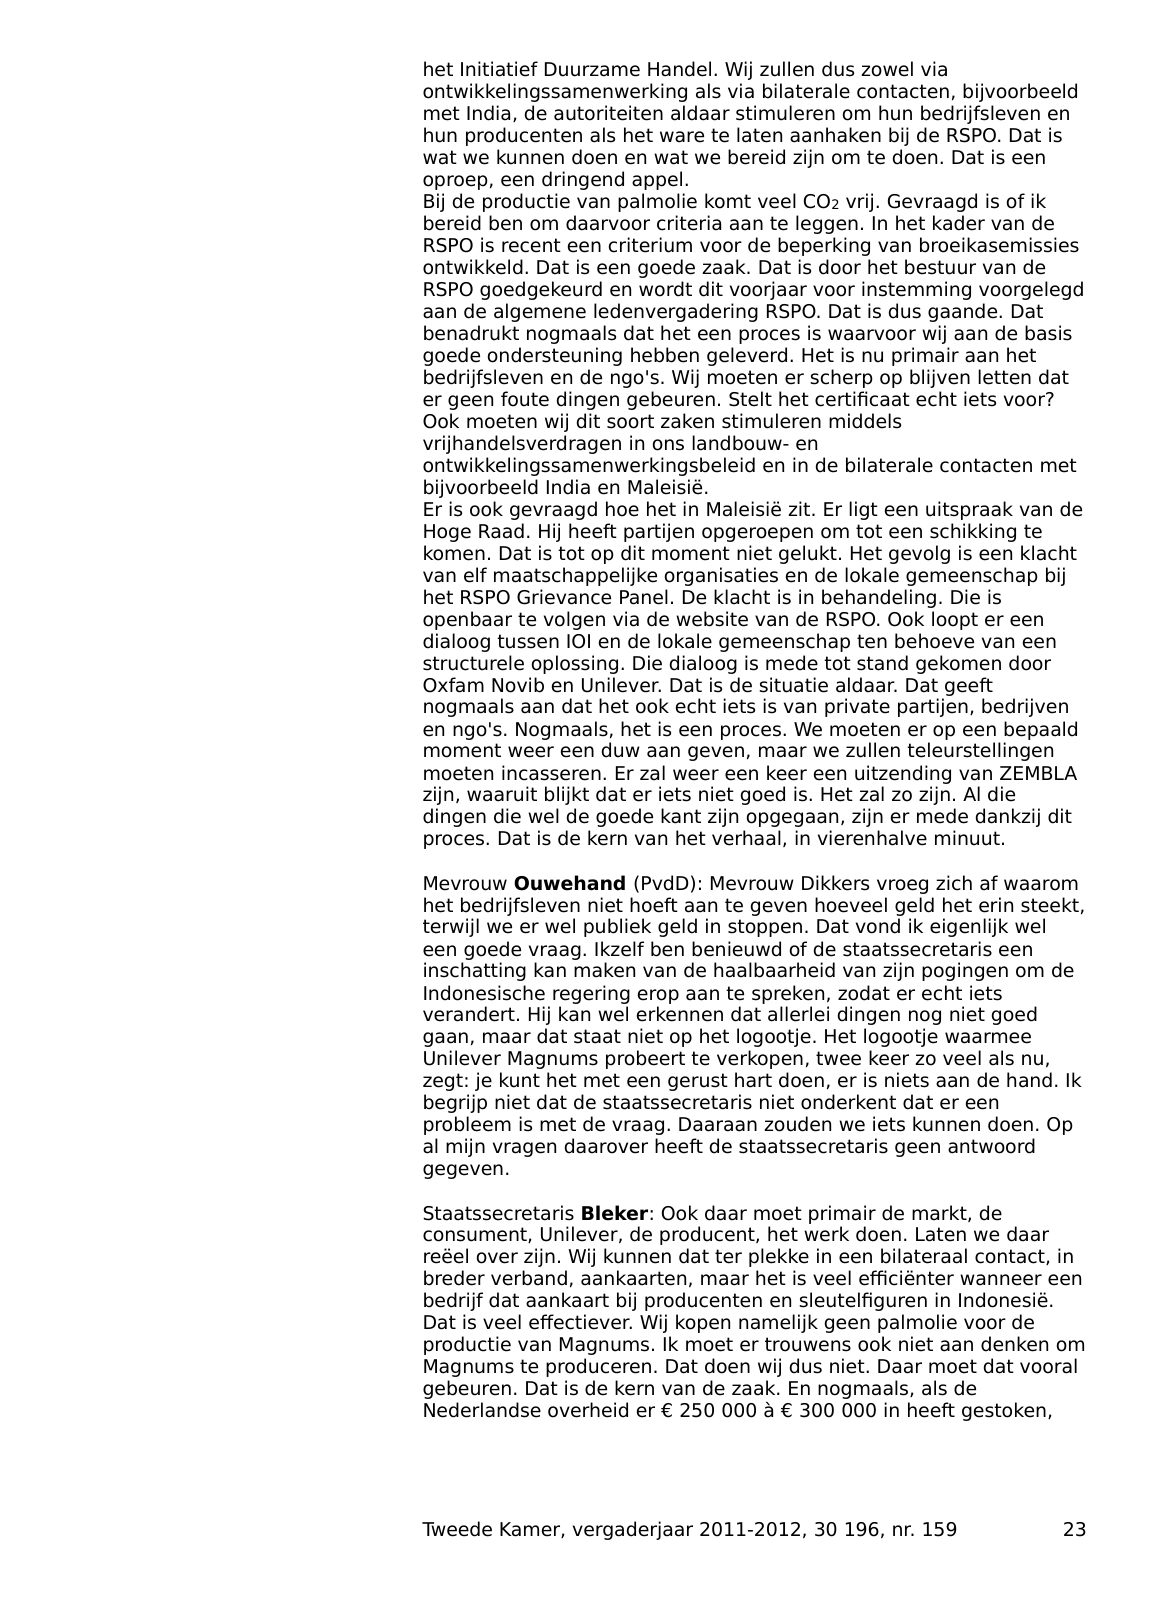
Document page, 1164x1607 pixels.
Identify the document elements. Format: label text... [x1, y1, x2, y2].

text Mevrouw Ouwehand (PvdD): Mevrouw Dikkers vroeg zich af waarom het bedrijfsleven niet hoeft aan te geven hoeveel geld het erin steekt, terwijl we er wel publiek geld in stoppen. Dat vond ik eigenlijk wel een goede vraag. Ikzelf ben benieuwd of de staatssecretaris een inschatting kan maken van de haalbaarheid van zijn pogingen om de Indonesische regering erop aan te spreken, zodat er echt iets verandert. Hij kan wel erkennen dat allerlei dingen nog niet goed gaan, maar dat staat niet op het logootje. Het logootje waarmee Unilever Magnums probeert te verkopen, twee keer zo veel als nu, zegt: je kunt het met een gerust hart doen, er is niets aan de hand. Ik begrijp niet dat de staatssecretaris niet onderkent dat er een probleem is met de vraag. Daaraan zouden we iets kunnen doen. Op al mijn vragen daarover heeft de staatssecretaris geen antwoord gegeven. [422, 872, 1087, 1180]
text Staatssecretaris Bleker: Ook daar moet primair de markt, de consument, Unilever, de producent, het werk doen. Laten we daar reëel over zijn. Wij kunnen dat ter plekke in een bilateraal contact, in breder verband, aankaarten, maar het is veel efficiënter wanneer een bedrijf dat aankaart bij producenten en sleutelfiguren in Indonesië. Dat is veel effectiever. Wij kopen namelijk geen palmolie voor de productie van Magnums. Ik moet er trouwens ook niet aan denken om Magnums te produceren. Dat doen wij dus niet. Daar moet dat vooral gebeuren. Dat is de kern van de zaak. En nogmaals, als de Nederlandse overheid er € 250 000 à € 300 000 in heeft gestoken, [422, 1202, 1087, 1422]
text het Initiatief Duurzame Handel. Wij zullen dus zowel via ontwikkelingssamenwerking als via bilaterale contacten, bijvoorbeeld met India, de autoriteiten aldaar stimuleren om hun bedrijfsleven en hun producenten als het ware te laten aanhaken bij de RSPO. Dat is wat we kunnen doen en wat we bereid zijn om te doen. Dat is een oproep, een dringend appel. [422, 59, 1087, 191]
text Bij de productie van palmolie komt veel CO2 vrij. Gevraagd is of ik bereid ben om daarvoor criteria aan te leggen. In het kader van de RSPO is recent een criterium voor de beperking van broeikasemissies ontwikkeld. Dat is een goede zaak. Dat is door het bestuur van de RSPO goedgekeurd en wordt dit voorjaar voor instemming voorgelegd aan de algemene ledenvergadering RSPO. Dat is dus gaande. Dat benadrukt nogmaals dat het een proces is waarvoor wij aan de basis goede ondersteuning hebben geleverd. Het is nu primair aan het bedrijfsleven en de ngo's. Wij moeten er scherp op blijven letten dat er geen foute dingen gebeuren. Stelt het certificaat echt iets voor? Ook moeten wij dit soort zaken stimuleren middels vrijhandelsverdragen in ons landbouw- en ontwikkelingssamenwerkingsbeleid en in de bilaterale contacten met bijvoorbeeld India en Maleisië. [422, 191, 1087, 499]
text Er is ook gevraagd hoe het in Maleisië zit. Er ligt een uitspraak van de Hoge Raad. Hij heeft partijen opgeroepen om tot een schikking te komen. Dat is tot op dit moment niet gelukt. Het gevolg is een klacht van elf maatschappelijke organisaties en de lokale gemeenschap bij het RSPO Grievance Panel. De klacht is in behandeling. Die is openbaar te volgen via de website van de RSPO. Ook loopt er een dialoog tussen IOI en de lokale gemeenschap ten behoeve van een structurele oplossing. Die dialoog is mede tot stand gekomen door Oxfam Novib en Unilever. Dat is de situatie aldaar. Dat geeft nogmaals aan dat het ook echt iets is van private partijen, bedrijven en ngo's. Nogmaals, het is een proces. We moeten er op een bepaald moment weer een duw aan geven, maar we zullen teleurstellingen moeten incasseren. Er zal weer een keer een uitzending van ZEMBLA zijn, waaruit blijkt dat er iets niet goed is. Het zal zo zijn. Al die dingen die wel de goede kant zijn opgegaan, zijn er mede dankzij dit proces. Dat is de kern van het verhaal, in vierenhalve minuut. [422, 499, 1087, 850]
